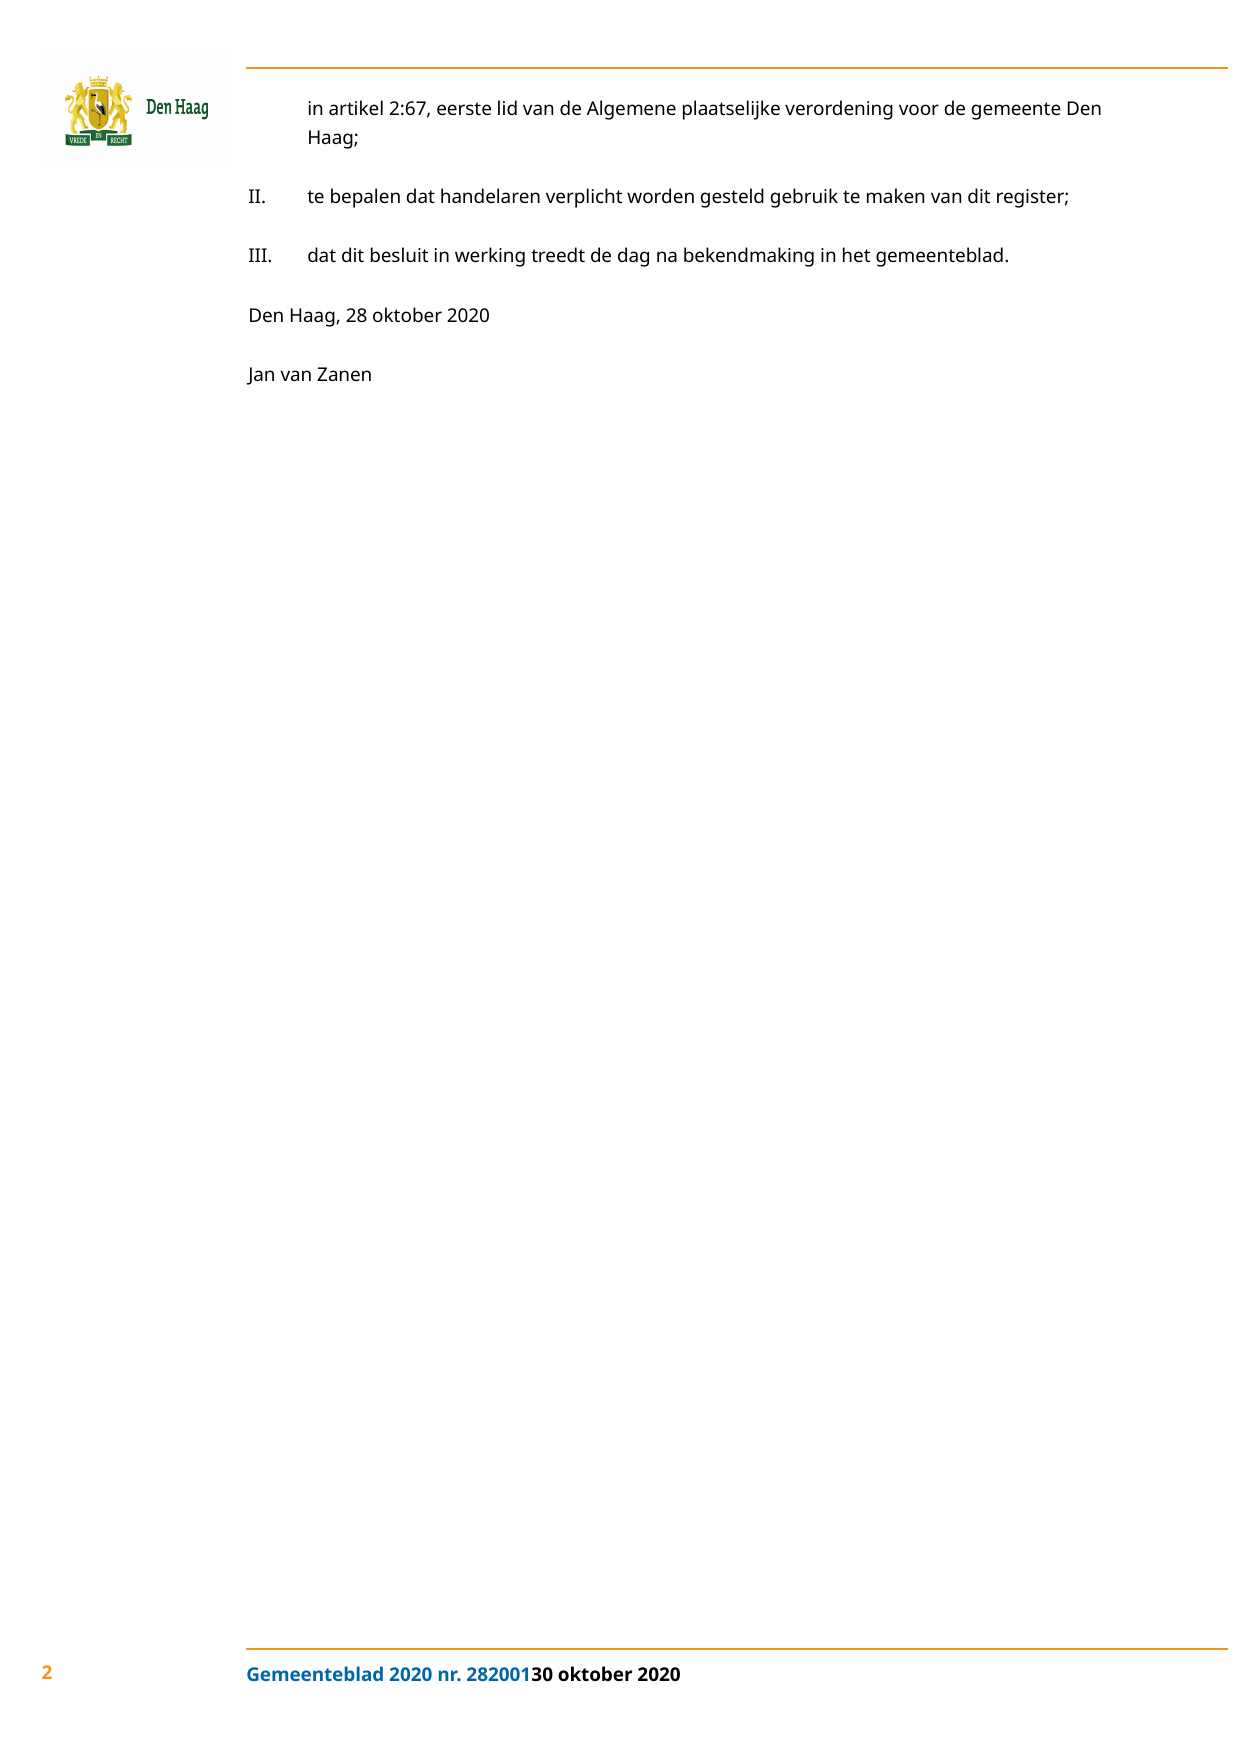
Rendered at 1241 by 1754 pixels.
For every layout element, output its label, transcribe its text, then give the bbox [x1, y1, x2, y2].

picture [41, 47, 231, 172]
list in artikel 2:67, eerste lid van de Algemene plaatselijke verordening voor de gemeente Den Haag; [248, 95, 1152, 150]
list te bepalen dat handelaren verplicht worden gesteld gebruik te maken van dit register; [248, 183, 1152, 209]
text Den Haag, 28 oktober 2020 [248, 302, 1152, 328]
list dat dit besluit in werking treedt de dag na bekendmaking in het gemeenteblad. [248, 243, 1152, 268]
text Jan van Zanen [248, 361, 1152, 387]
